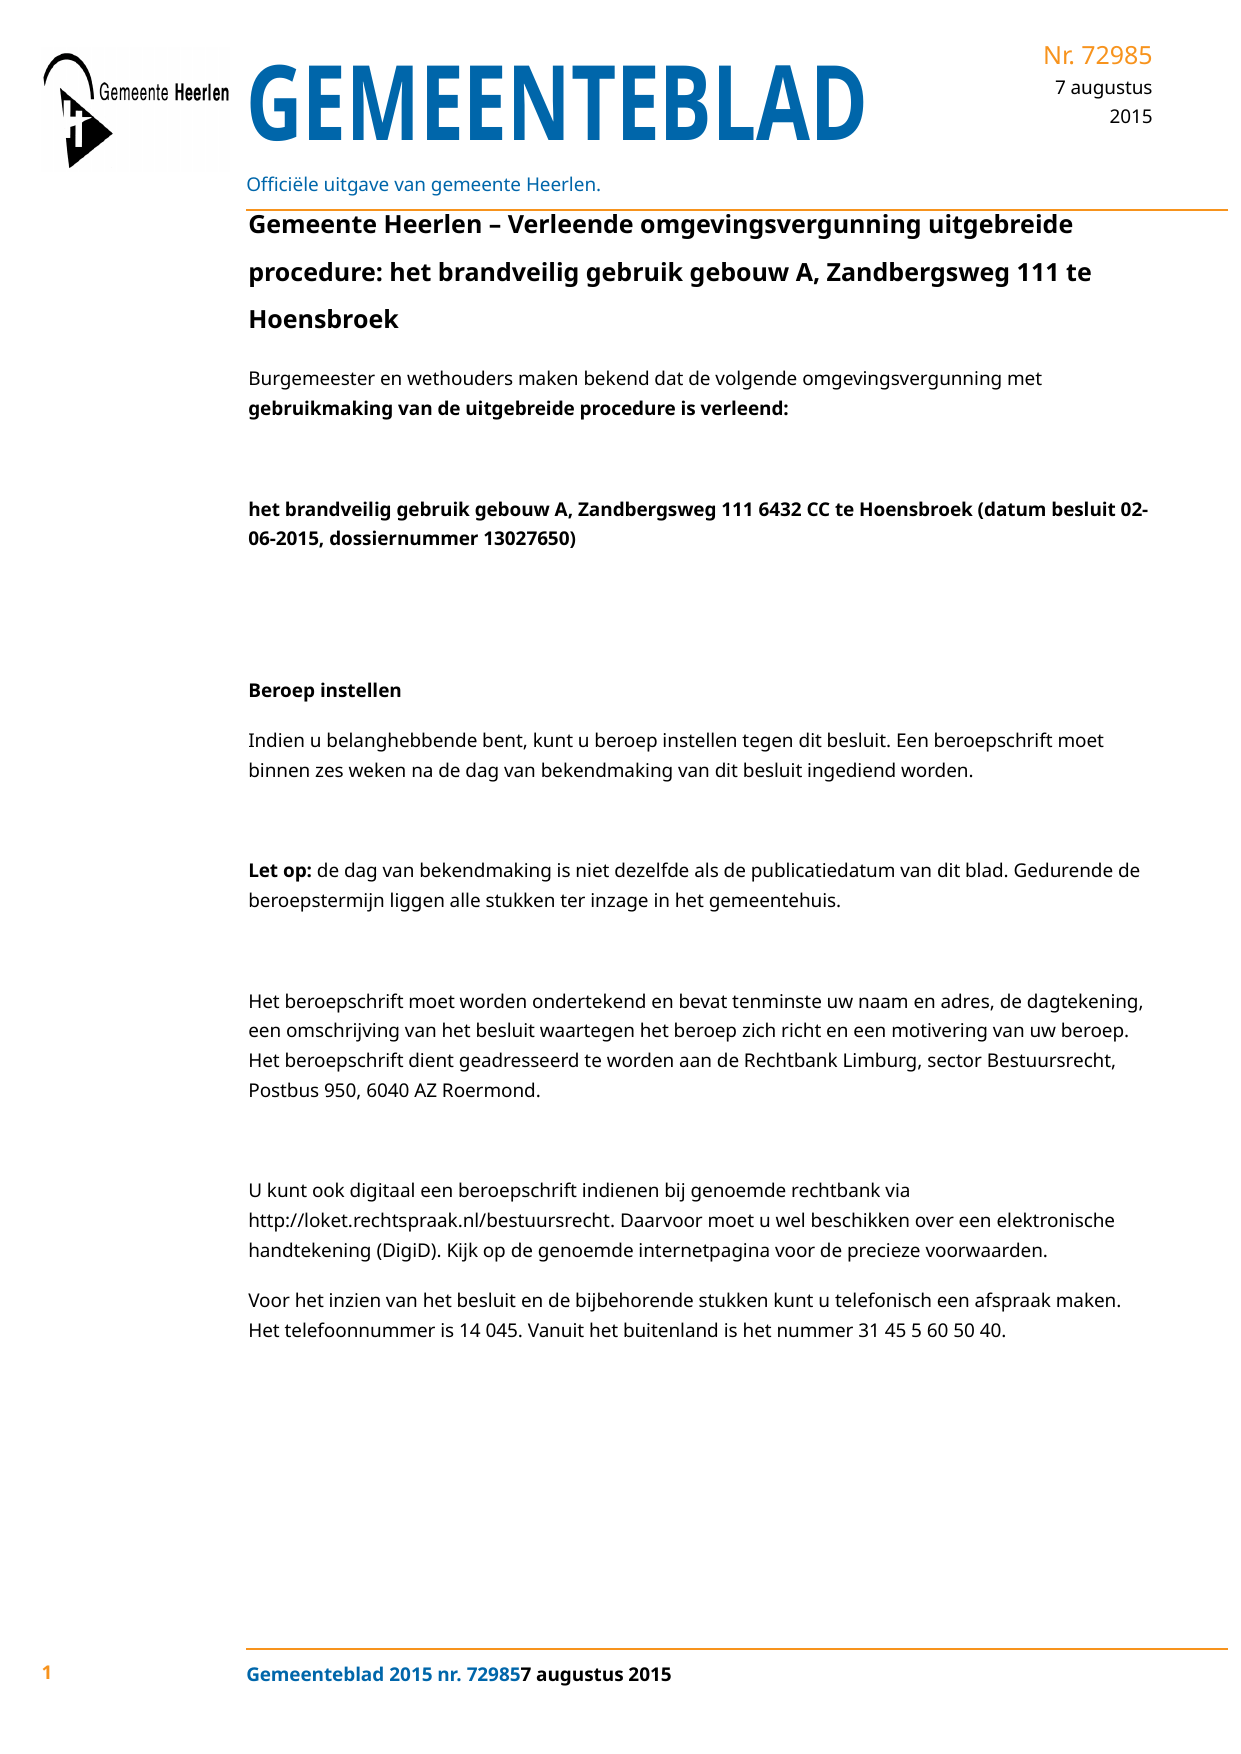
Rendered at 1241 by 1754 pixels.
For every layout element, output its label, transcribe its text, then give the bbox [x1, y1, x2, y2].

text Voor het inzien van het besluit en de bijbehorende stukken kunt u telefonisch een afspraak maken. Het telefoonnummer is 14 045. Vanuit het buitenland is het nummer 31 45 5 60 50 40. [248, 1287, 1152, 1342]
text Het beroepschrift moet worden ondertekend en bevat tenminste uw naam en adres, de dagtekening, een omschrijving van het besluit waartegen het beroep zich richt en een motivering van uw beroep. Het beroepschrift dient geadresseerd te worden aan de Rechtbank Limburg, sector Bestuursrecht, Postbus 950, 6040 AZ Roermond. [248, 988, 1152, 1102]
picture [41, 47, 231, 172]
text Burgemeester en wethouders maken bekend dat de volgende omgevingsvergunning met gebruikmaking van de uitgebreide procedure is verleend: [248, 366, 1152, 421]
text Indien u belanghebbende bent, kunt u beroep instellen tegen dit besluit. Een beroepschrift moet binnen zes weken na de dag van bekendmaking van dit besluit ingediend worden. [248, 727, 1152, 782]
text Beroep instellen [248, 677, 1152, 702]
text het brandveilig gebruik gebouw A, Zandbergsweg 111 6432 CC te Hoensbroek (datum besluit 02-06-2015, dossiernummer 13027650) [248, 496, 1152, 551]
text Gemeente Heerlen – Verleende omgevingsvergunning uitgebreide procedure: het brandveilig gebruik gebouw A, Zandbergsweg 111 te Hoensbroek [248, 211, 1152, 336]
text Let op: de dag van bekendmaking is niet dezelfde als de publicatiedatum van dit blad. Gedurende de beroepstermijn liggen alle stukken ter inzage in het gemeentehuis. [248, 858, 1152, 913]
text U kunt ook digitaal een beroepschrift indienen bij genoemde rechtbank via http://loket.rechtspraak.nl/bestuursrecht. Daarvoor moet u wel beschikken over een elektronische handtekening (DigiD). Kijk op de genoemde internetpagina voor de precieze voorwaarden. [248, 1178, 1152, 1262]
